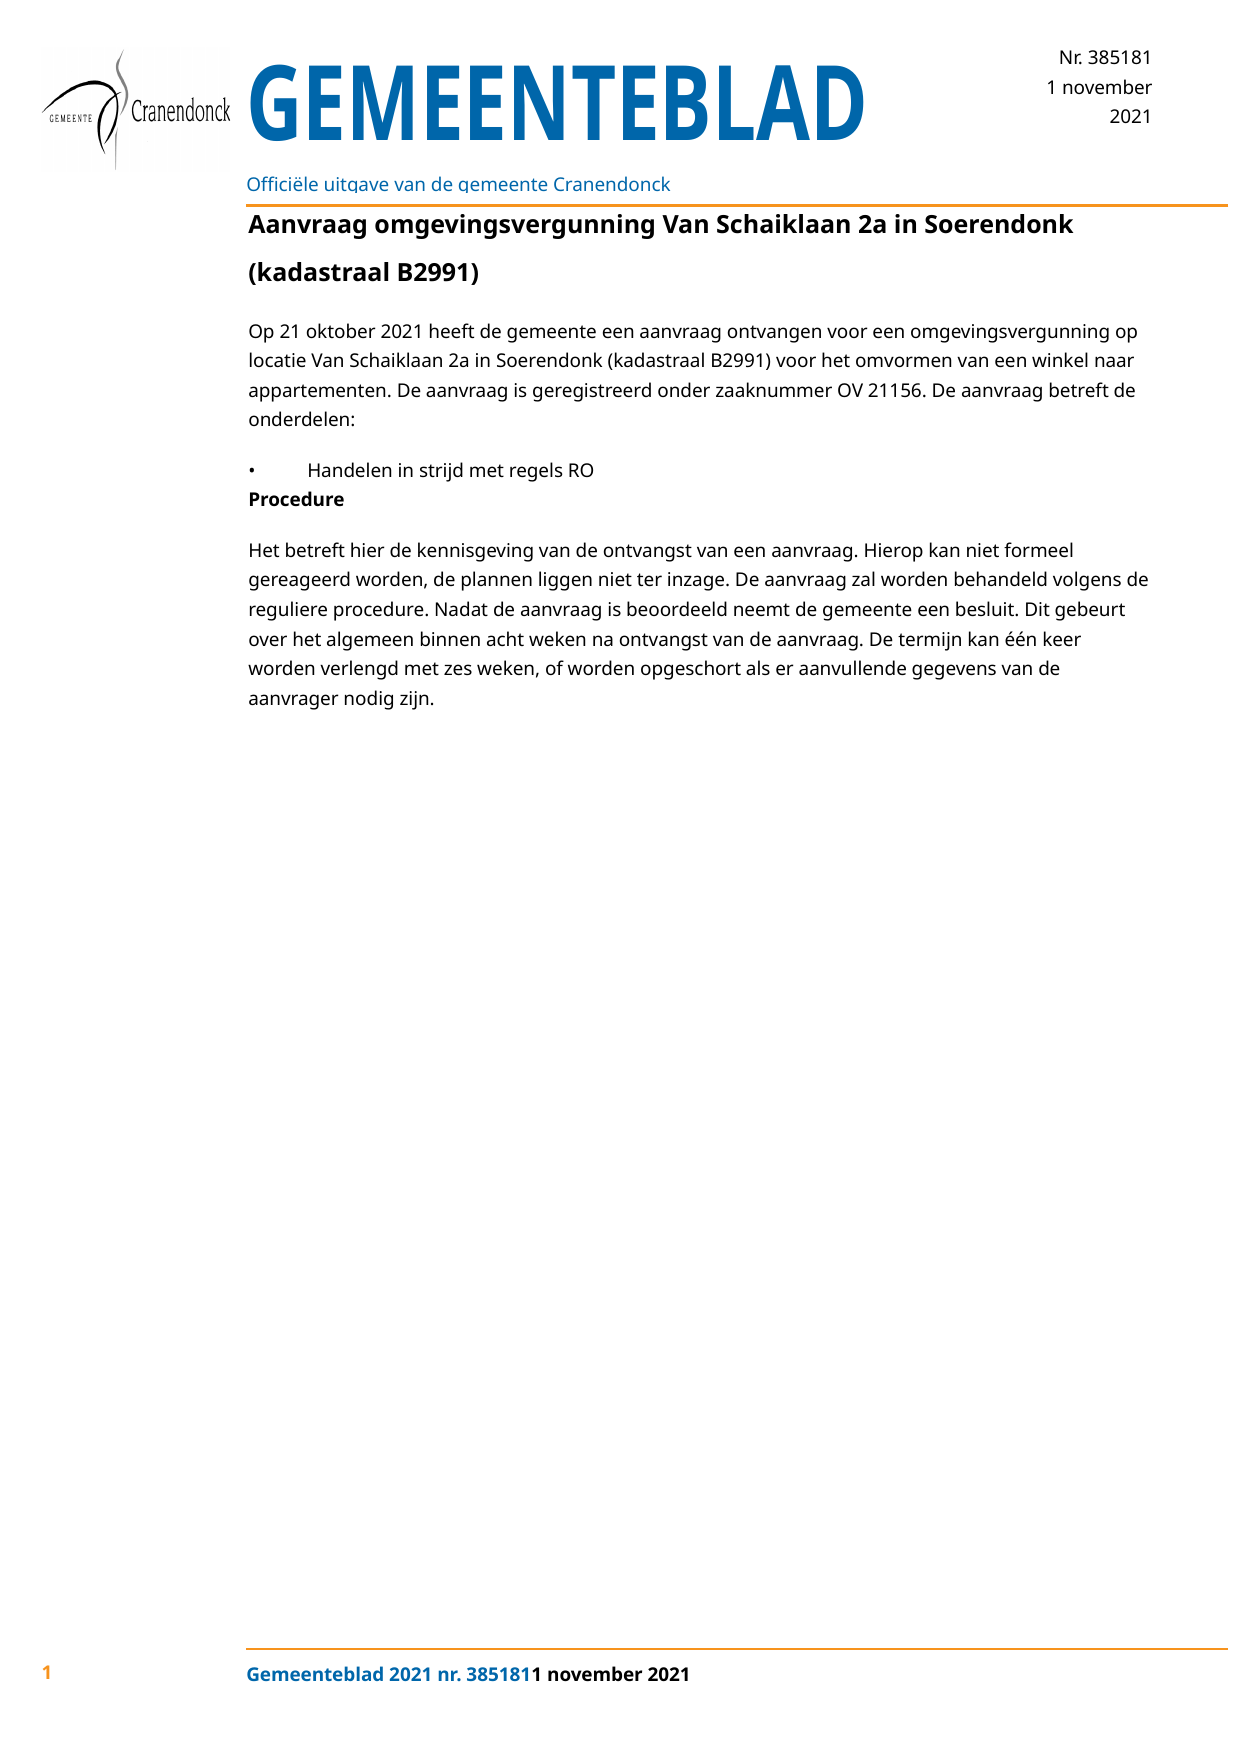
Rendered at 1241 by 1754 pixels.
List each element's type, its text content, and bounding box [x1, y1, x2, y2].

picture [41, 47, 231, 172]
text Op 21 oktober 2021 heeft de gemeente een aanvraag ontvangen voor een omgevingsvergunning op locatie Van Schaiklaan 2a in Soerendonk (kadastraal B2991) voor het omvormen van een winkel naar appartementen. De aanvraag is geregistreerd onder zaaknummer OV 21156. De aanvraag betreft de onderdelen: [248, 318, 1152, 432]
text Aanvraag omgevingsvergunning Van Schaiklaan 2a in Soerendonk (kadastraal B2991) [248, 207, 1152, 288]
text Procedure [248, 487, 1152, 512]
text Het betreft hier de kennisgeving van de ontvangst van een aanvraag. Hierop kan niet formeel gereageerd worden, de plannen liggen niet ter inzage. De aanvraag zal worden behandeld volgens de reguliere procedure. Nadat de aanvraag is beoordeeld neemt de gemeente een besluit. Dit gebeurt over het algemeen binnen acht weken na ontvangst van de aanvraag. De termijn kan één keer worden verlengd met zes weken, of worden opgeschort als er aanvullende gegevens van de aanvrager nodig zijn. [248, 537, 1152, 711]
list Handelen in strijd met regels RO [248, 457, 1152, 483]
